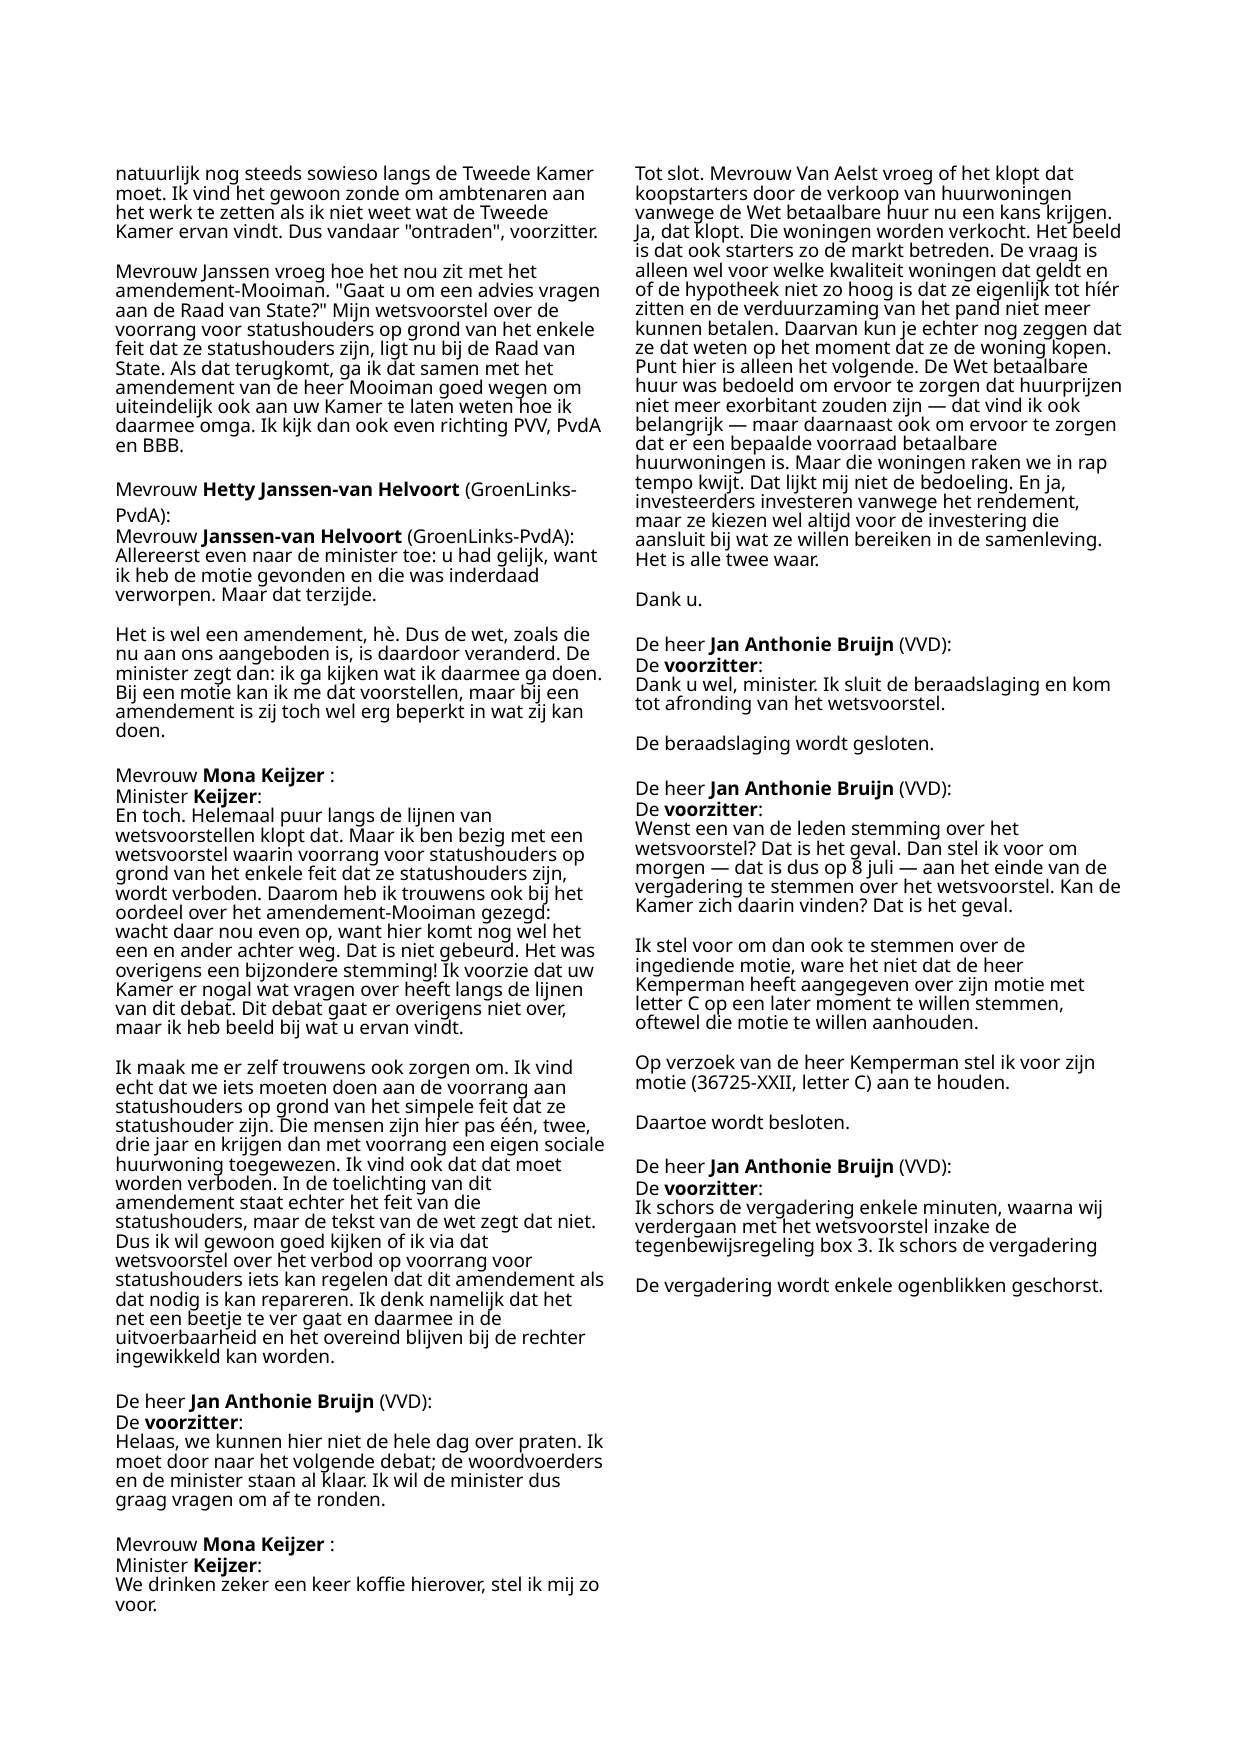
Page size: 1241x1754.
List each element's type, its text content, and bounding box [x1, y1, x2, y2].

text De heer Jan Anthonie Bruijn (VVD): [635, 1154, 1125, 1179]
text Mevrouw Hetty Janssen-van Helvoort (GroenLinks-PvdA): [115, 477, 605, 528]
text De heer Jan Anthonie Bruijn (VVD): [635, 631, 1125, 657]
text Helaas, we kunnen hier niet de hele dag over praten. Ik moet door naar het volgende debat; de woordvoerders en de minister staan al klaar. Ik wil de minister dus graag vragen om af te ronden. [115, 1433, 605, 1511]
text Ik schors de vergadering enkele minuten, waarna wij verdergaan met het wetsvoorstel inzake de tegenbewijsregeling box 3. Ik schors de vergadering [635, 1199, 1125, 1257]
text De vergadering wordt enkele ogenblikken geschorst. [635, 1277, 1125, 1297]
text Mevrouw Janssen vroeg hoe het nou zit met het amendement-Mooiman. "Gaat u om een advies vragen aan de Raad van State?" Mijn wetsvoorstel over de voorrang voor statushouders op grond van het enkele feit dat ze statushouders zijn, ligt nu bij de Raad van State. Als dat terugkomt, ga ik dat samen met het amendement van de heer Mooiman goed wegen om uiteindelijk ook aan uw Kamer te laten weten hoe ik daarmee omga. Ik kijk dan ook even richting PVV, PvdA en BBB. [115, 263, 605, 456]
text Minister Keijzer: [115, 1557, 605, 1576]
text Ik maak me er zelf trouwens ook zorgen om. Ik vind echt dat we iets moeten doen aan de voorrang aan statushouders op grond van het simpele feit dat ze statushouder zijn. Die mensen zijn hier pas één, twee, drie jaar en krijgen dan met voorrang een eigen sociale huurwoning toegewezen. Ik vind ook dat dat moet worden verboden. In de toelichting van dit amendement staat echter het feit van die statushouders, maar de tekst van de wet zegt dat niet. Dus ik wil gewoon goed kijken of ik via dat wetsvoorstel over het verbod op voorrang voor statushouders iets kan regelen dat dit amendement als dat nodig is kan repareren. Ik denk namelijk dat het net een beetje te ver gaat en daarmee in de uitvoerbaarheid en het overeind blijven bij de rechter ingewikkeld kan worden. [115, 1059, 605, 1368]
text Dank u wel, minister. Ik sluit de beraadslaging en kom tot afronding van het wetsvoorstel. [635, 676, 1125, 714]
text Daartoe wordt besloten. [635, 1114, 1125, 1133]
text De voorzitter: [635, 801, 1125, 820]
text Mevrouw Mona Keijzer : [115, 1531, 605, 1557]
text De beraadslaging wordt gesloten. [635, 735, 1125, 754]
text De voorzitter: [635, 1179, 1125, 1199]
text Mevrouw Janssen-van Helvoort (GroenLinks-PvdA): [115, 528, 605, 547]
text Dank u. [635, 591, 1125, 610]
text De heer Jan Anthonie Bruijn (VVD): [115, 1388, 605, 1414]
text Tot slot. Mevrouw Van Aelst vroeg of het klopt dat koopstarters door de verkoop van huurwoningen vanwege de Wet betaalbare huur nu een kans krijgen. Ja, dat klopt. Die woningen worden verkocht. Het beeld is dat ook starters zo de markt betreden. De vraag is alleen wel voor welke kwaliteit woningen dat geldt en of de hypotheek niet zo hoog is dat ze eigenlijk tot híér zitten en de verduurzaming van het pand niet meer kunnen betalen. Daarvan kun je echter nog zeggen dat ze dat weten op het moment dat ze de woning kopen. Punt hier is alleen het volgende. De Wet betaalbare huur was bedoeld om ervoor te zorgen dat huurprijzen niet meer exorbitant zouden zijn — dat vind ik ook belangrijk — maar daarnaast ook om ervoor te zorgen dat er een bepaalde voorraad betaalbare huurwoningen is. Maar die woningen raken we in rap tempo kwijt. Dat lijkt mij niet de bedoeling. En ja, investeerders investeren vanwege het rendement, maar ze kiezen wel altijd voor de investering die aansluit bij wat ze willen bereiken in de samenleving. Het is alle twee waar. [635, 165, 1125, 570]
text Het is wel een amendement, hè. Dus de wet, zoals die nu aan ons aangeboden is, is daardoor veranderd. De minister zegt dan: ik ga kijken wat ik daarmee ga doen. Bij een motie kan ik me dat voorstellen, maar bij een amendement is zij toch wel erg beperkt in wat zij kan doen. [115, 626, 605, 742]
text Op verzoek van de heer Kemperman stel ik voor zijn motie (36725-XXII, letter C) aan te houden. [635, 1054, 1125, 1093]
text natuurlijk nog steeds sowieso langs de Tweede Kamer moet. Ik vind het gewoon zonde om ambtenaren aan het werk te zetten als ik niet weet wat de Tweede Kamer ervan vindt. Dus vandaar "ontraden", voorzitter. [115, 165, 605, 242]
text De voorzitter: [115, 1414, 605, 1433]
text Mevrouw Mona Keijzer : [115, 762, 605, 788]
text Allereerst even naar de minister toe: u had gelijk, want ik heb de motie gevonden en die was inderdaad verworpen. Maar dat terzijde. [115, 547, 605, 605]
text De heer Jan Anthonie Bruijn (VVD): [635, 775, 1125, 801]
text We drinken zeker een keer koffie hierover, stel ik mij zo voor. [115, 1576, 605, 1615]
text Ik stel voor om dan ook te stemmen over de ingediende motie, ware het niet dat de heer Kemperman heeft aangegeven over zijn motie met letter C op een later moment te willen stemmen, oftewel die motie te willen aanhouden. [635, 937, 1125, 1034]
text Minister Keijzer: [115, 788, 605, 807]
text De voorzitter: [635, 657, 1125, 676]
text Wenst een van de leden stemming over het wetsvoorstel? Dat is het geval. Dan stel ik voor om morgen — dat is dus op 8 juli — aan het einde van de vergadering te stemmen over het wetsvoorstel. Kan de Kamer zich daarin vinden? Dat is het geval. [635, 820, 1125, 917]
text En toch. Helemaal puur langs de lijnen van wetsvoorstellen klopt dat. Maar ik ben bezig met een wetsvoorstel waarin voorrang voor statushouders op grond van het enkele feit dat ze statushouders zijn, wordt verboden. Daarom heb ik trouwens ook bij het oordeel over het amendement-Mooiman gezegd: wacht daar nou even op, want hier komt nog wel het een en ander achter weg. Dat is niet gebeurd. Het was overigens een bijzondere stemming! Ik voorzie dat uw Kamer er nogal wat vragen over heeft langs de lijnen van dit debat. Dit debat gaat er overigens niet over, maar ik heb beeld bij wat u ervan vindt. [115, 807, 605, 1039]
